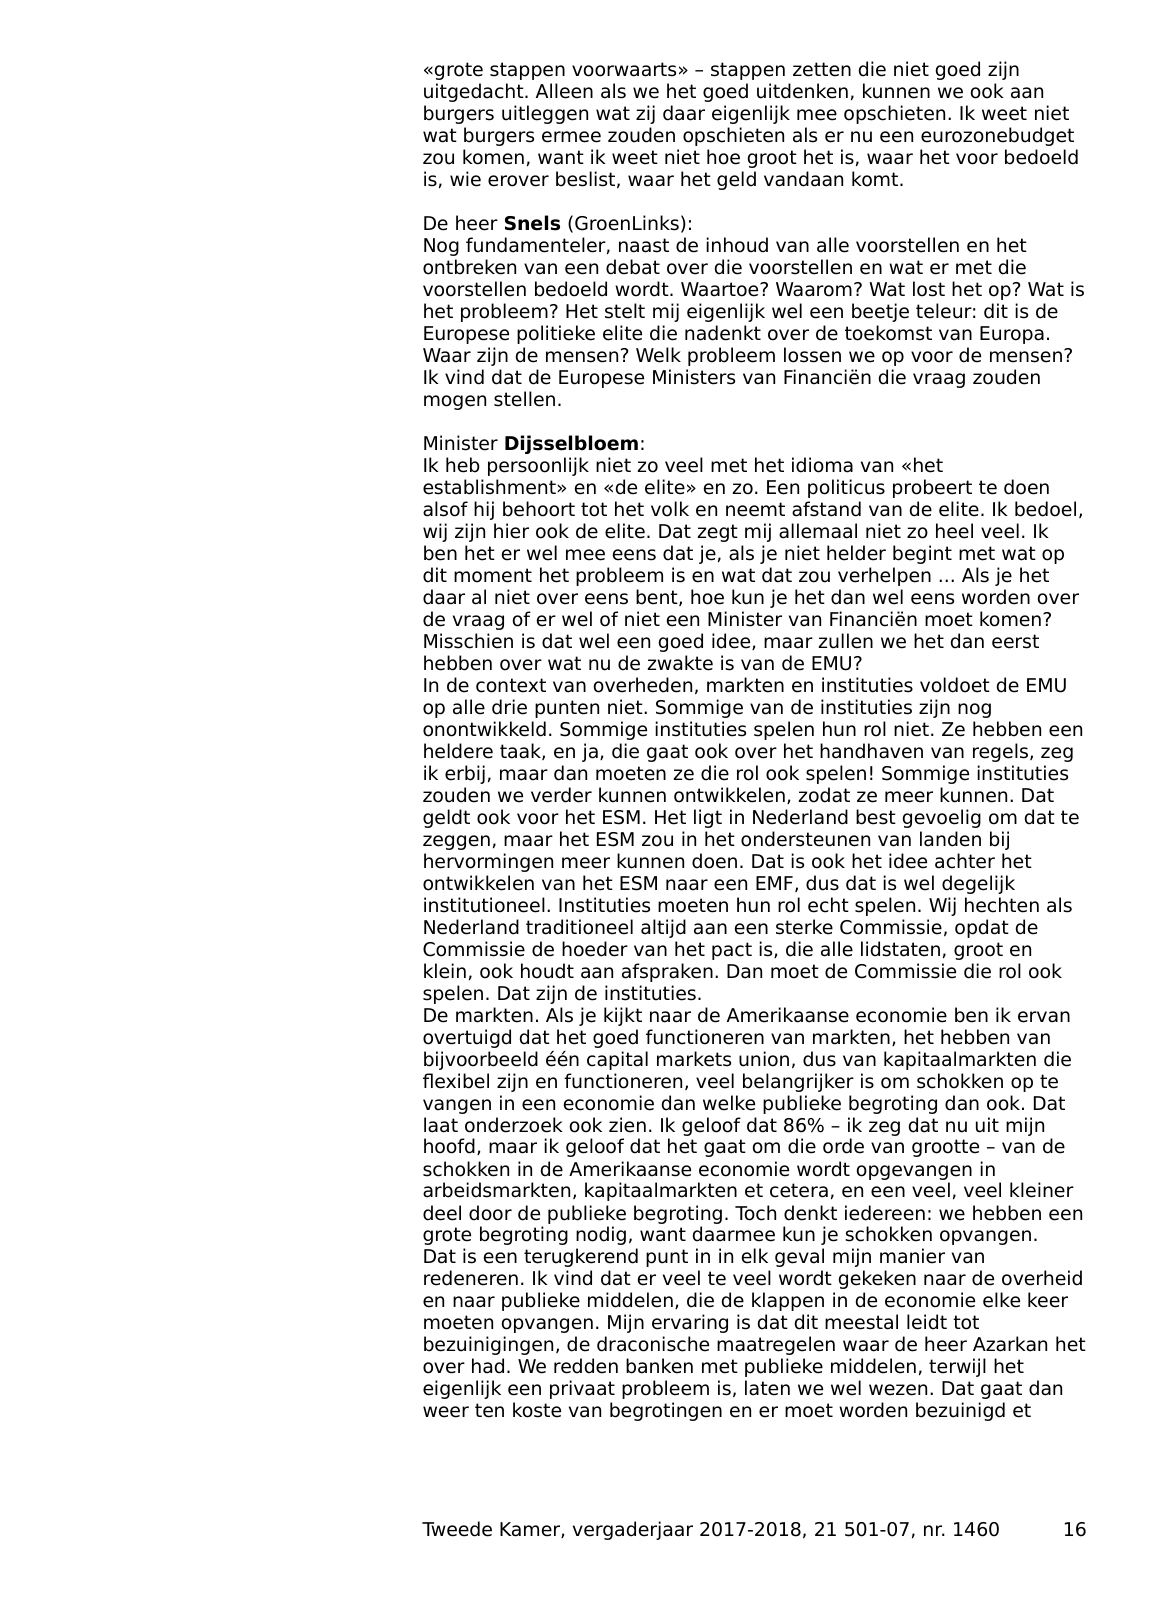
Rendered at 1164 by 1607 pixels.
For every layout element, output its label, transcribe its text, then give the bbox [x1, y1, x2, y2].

text Nog fundamenteler, naast de inhoud van alle voorstellen en het ontbreken van een debat over die voorstellen en wat er met die voorstellen bedoeld wordt. Waartoe? Waarom? Wat lost het op? Wat is het probleem? Het stelt mij eigenlijk wel een beetje teleur: dit is de Europese politieke elite die nadenkt over de toekomst van Europa. Waar zijn de mensen? Welk probleem lossen we op voor de mensen? Ik vind dat de Europese Ministers van Financiën die vraag zouden mogen stellen. [422, 235, 1087, 411]
text De markten. Als je kijkt naar de Amerikaanse economie ben ik ervan overtuigd dat het goed functioneren van markten, het hebben van bijvoorbeeld één capital markets union, dus van kapitaalmarkten die flexibel zijn en functioneren, veel belangrijker is om schokken op te vangen in een economie dan welke publieke begroting dan ook. Dat laat onderzoek ook zien. Ik geloof dat 86% – ik zeg dat nu uit mijn hoofd, maar ik geloof dat het gaat om die orde van grootte – van de schokken in de Amerikaanse economie wordt opgevangen in arbeidsmarkten, kapitaalmarkten et cetera, en een veel, veel kleiner deel door de publieke begroting. Toch denkt iedereen: we hebben een grote begroting nodig, want daarmee kun je schokken opvangen. [422, 1004, 1087, 1246]
text Minister Dijsselbloem: [422, 433, 1087, 455]
text De heer Snels (GroenLinks): [422, 213, 1087, 235]
text «grote stappen voorwaarts» – stappen zetten die niet goed zijn uitgedacht. Alleen als we het goed uitdenken, kunnen we ook aan burgers uitleggen wat zij daar eigenlijk mee opschieten. Ik weet niet wat burgers ermee zouden opschieten als er nu een eurozonebudget zou komen, want ik weet niet hoe groot het is, waar het voor bedoeld is, wie erover beslist, waar het geld vandaan komt. [422, 59, 1087, 191]
text In de context van overheden, markten en instituties voldoet de EMU op alle drie punten niet. Sommige van de instituties zijn nog onontwikkeld. Sommige instituties spelen hun rol niet. Ze hebben een heldere taak, en ja, die gaat ook over het handhaven van regels, zeg ik erbij, maar dan moeten ze die rol ook spelen! Sommige instituties zouden we verder kunnen ontwikkelen, zodat ze meer kunnen. Dat geldt ook voor het ESM. Het ligt in Nederland best gevoelig om dat te zeggen, maar het ESM zou in het ondersteunen van landen bij hervormingen meer kunnen doen. Dat is ook het idee achter het ontwikkelen van het ESM naar een EMF, dus dat is wel degelijk institutioneel. Instituties moeten hun rol echt spelen. Wij hechten als Nederland traditioneel altijd aan een sterke Commissie, opdat de Commissie de hoeder van het pact is, die alle lidstaten, groot en klein, ook houdt aan afspraken. Dan moet de Commissie die rol ook spelen. Dat zijn de instituties. [422, 675, 1087, 1004]
text Ik heb persoonlijk niet zo veel met het idioma van «het establishment» en «de elite» en zo. Een politicus probeert te doen alsof hij behoort tot het volk en neemt afstand van de elite. Ik bedoel, wij zijn hier ook de elite. Dat zegt mij allemaal niet zo heel veel. Ik ben het er wel mee eens dat je, als je niet helder begint met wat op dit moment het probleem is en wat dat zou verhelpen ... Als je het daar al niet over eens bent, hoe kun je het dan wel eens worden over de vraag of er wel of niet een Minister van Financiën moet komen? Misschien is dat wel een goed idee, maar zullen we het dan eerst hebben over wat nu de zwakte is van de EMU? [422, 455, 1087, 675]
text Dat is een terugkerend punt in in elk geval mijn manier van redeneren. Ik vind dat er veel te veel wordt gekeken naar de overheid en naar publieke middelen, die de klappen in de economie elke keer moeten opvangen. Mijn ervaring is dat dit meestal leidt tot bezuinigingen, de draconische maatregelen waar de heer Azarkan het over had. We redden banken met publieke middelen, terwijl het eigenlijk een privaat probleem is, laten we wel wezen. Dat gaat dan weer ten koste van begrotingen en er moet worden bezuinigd et [422, 1246, 1087, 1422]
